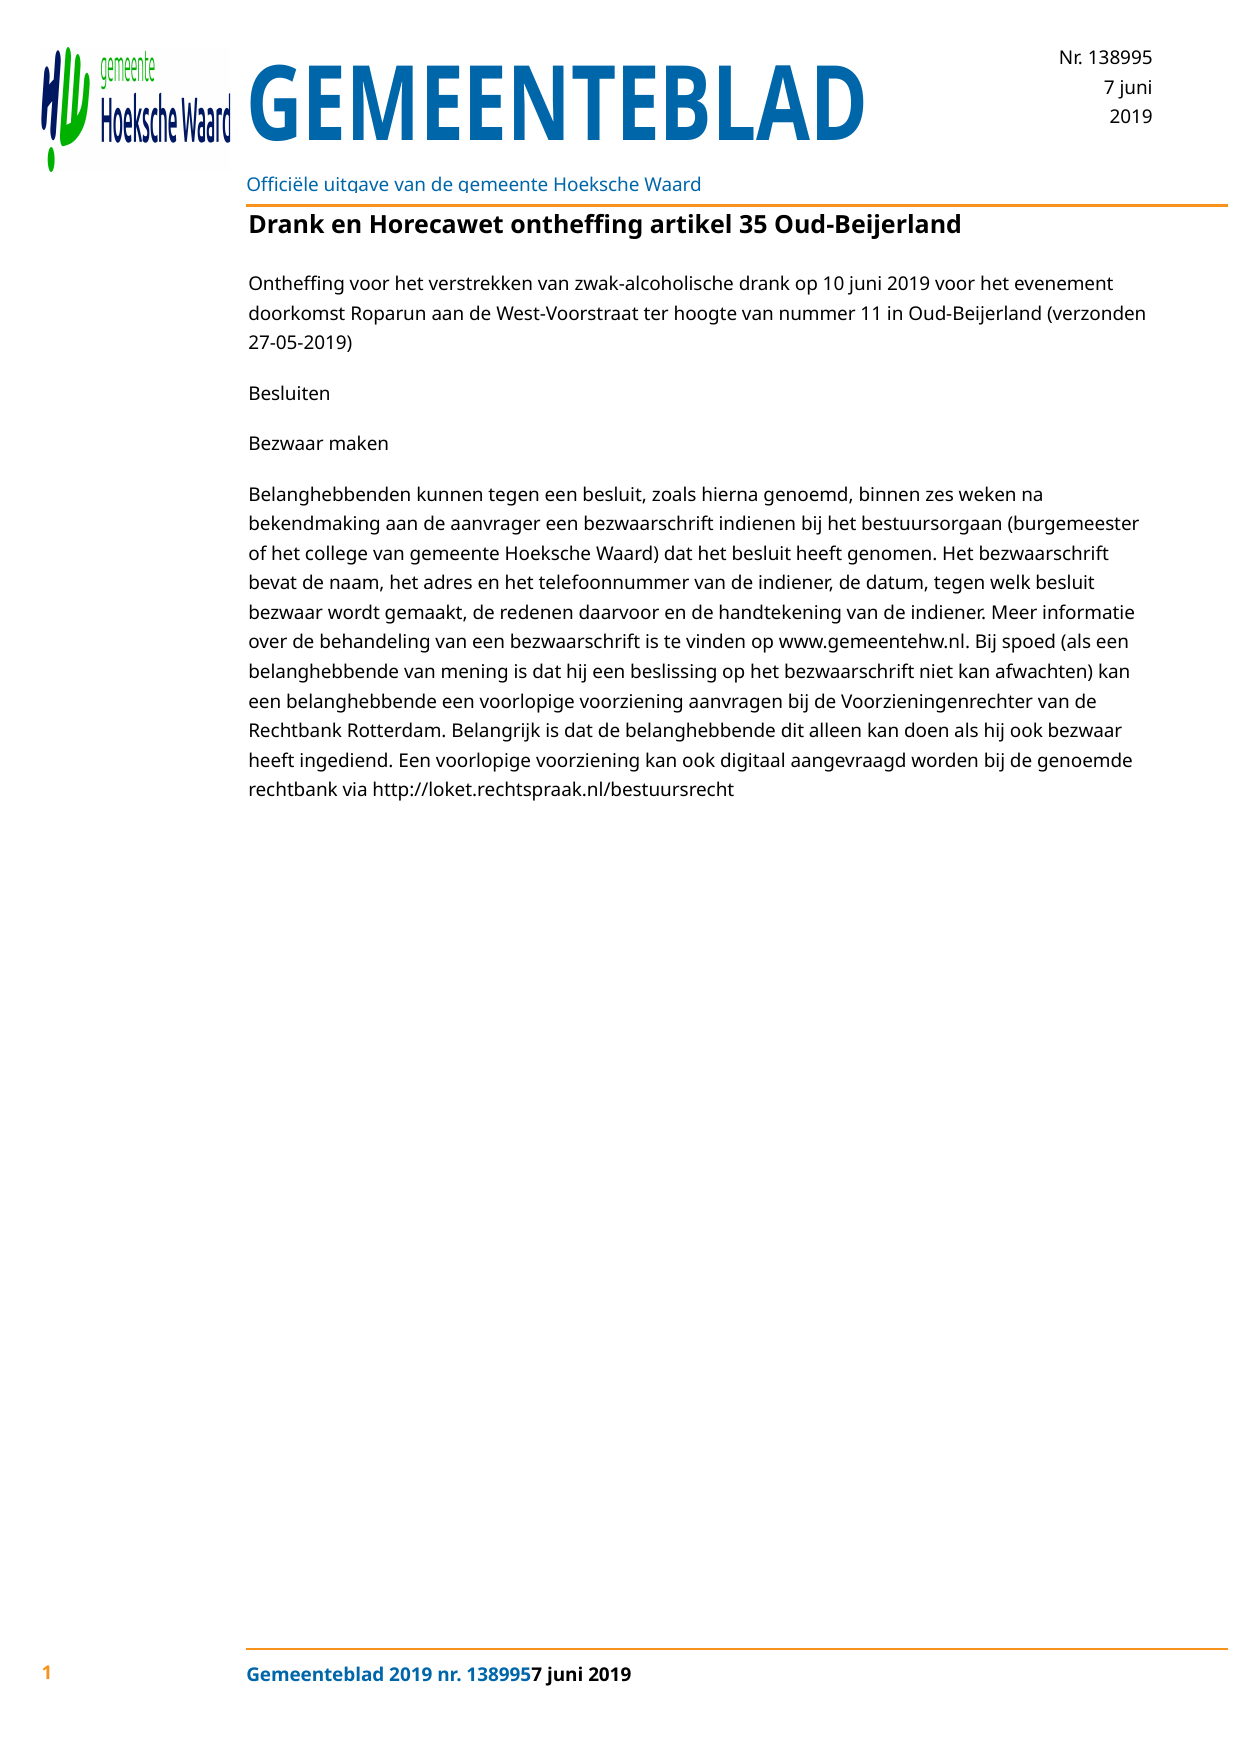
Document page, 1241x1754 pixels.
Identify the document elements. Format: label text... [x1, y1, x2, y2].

picture [41, 47, 231, 172]
text Ontheffing voor het verstrekken van zwak-alcoholische drank op 10 juni 2019 voor het evenement doorkomst Roparun aan de West-Voorstraat ter hoogte van nummer 11 in Oud-Beijerland (verzonden 27-05-2019) [248, 270, 1152, 355]
text Drank en Horecawet ontheffing artikel 35 Oud-Beijerland [248, 207, 1152, 241]
text Bezwaar maken [248, 430, 1152, 456]
text Belanghebbenden kunnen tegen een besluit, zoals hierna genoemd, binnen zes weken na bekendmaking aan de aanvrager een bezwaarschrift indienen bij het bestuursorgaan (burgemeester of het college van gemeente Hoeksche Waard) dat het besluit heeft genomen. Het bezwaarschrift bevat de naam, het adres en het telefoonnummer van de indiener, de datum, tegen welk besluit bezwaar wordt gemaakt, de redenen daarvoor en de handtekening van de indiener. Meer informatie over de behandeling van een bezwaarschrift is te vinden op www.gemeentehw.nl. Bij spoed (als een belanghebbende van mening is dat hij een beslissing op het bezwaarschrift niet kan afwachten) kan een belanghebbende een voorlopige voorziening aanvragen bij de Voorzieningenrechter van de Rechtbank Rotterdam. Belangrijk is dat de belanghebbende dit alleen kan doen als hij ook bezwaar heeft ingediend. Een voorlopige voorziening kan ook digitaal aangevraagd worden bij de genoemde rechtbank via http://loket.rechtspraak.nl/bestuursrecht [248, 481, 1152, 802]
text Besluiten [248, 380, 1152, 406]
